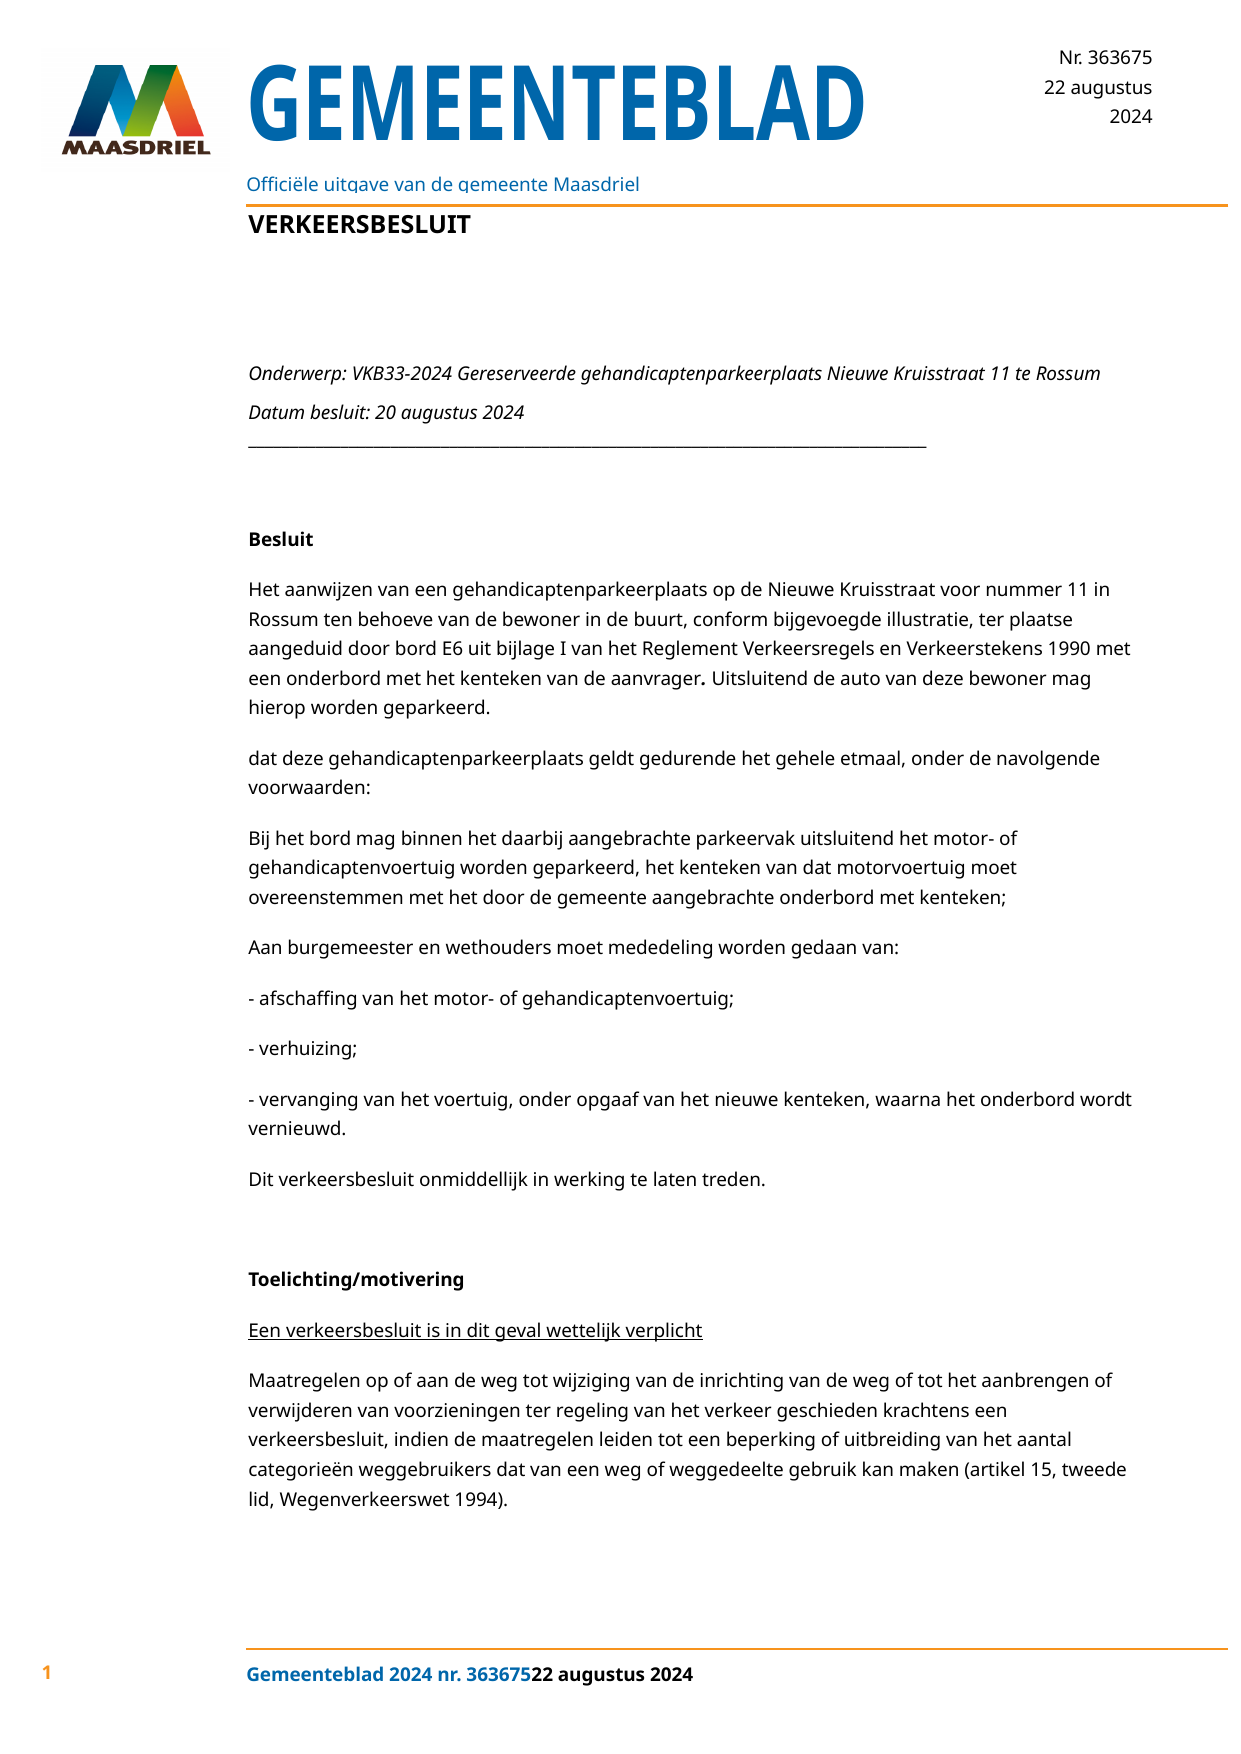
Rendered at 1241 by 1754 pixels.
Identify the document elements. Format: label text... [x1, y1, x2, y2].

text VERKEERSBESLUIT [248, 207, 1152, 241]
text _________________________________________________________________________________ [248, 425, 1152, 451]
text - verhuizing; [248, 1035, 1152, 1061]
text Bij het bord mag binnen het daarbij aangebrachte parkeervak uitsluitend het motor- of gehandicaptenvoertuig worden geparkeerd, het kenteken van dat motorvoertuig moet overeenstemmen met het door de gemeente aangebrachte onderbord met kenteken; [248, 825, 1152, 910]
text Een verkeersbesluit is in dit geval wettelijk verplicht [248, 1317, 1152, 1343]
text Het aanwijzen van een gehandicaptenparkeerplaats op de Nieuwe Kruisstraat voor nummer 11 in Rossum ten behoeve van de bewoner in de buurt, conform bijgevoegde illustratie, ter plaatse aangeduid door bord E6 uit bijlage I van het Reglement Verkeersregels en Verkeerstekens 1990 met een onderbord met het kenteken van de aanvrager. Uitsluitend de auto van deze bewoner mag hierop worden geparkeerd. [248, 576, 1152, 720]
text Onderwerp: VKB33-2024 Gereserveerde gehandicaptenparkeerplaats Nieuwe Kruisstraat 11 te Rossum [248, 360, 1152, 386]
text Besluit [248, 526, 1152, 552]
text - vervanging van het voertuig, onder opgaaf van het nieuwe kenteken, waarna het onderbord wordt vernieuwd. [248, 1086, 1152, 1141]
text Toelichting/motivering [248, 1267, 1152, 1292]
text dat deze gehandicaptenparkeerplaats geldt gedurende het gehele etmaal, onder de navolgende voorwaarden: [248, 745, 1152, 800]
text Datum besluit: 20 augustus 2024 [248, 399, 1152, 425]
text Maatregelen op of aan de weg tot wijziging van de inrichting van de weg of tot het aanbrengen of verwijderen van voorzieningen ter regeling van het verkeer geschieden krachtens een verkeersbesluit, indien de maatregelen leiden tot een beperking of uitbreiding van het aantal categorieën weggebruikers dat van een weg of weggedeelte gebruik kan maken (artikel 15, tweede lid, Wegenverkeerswet 1994). [248, 1367, 1152, 1512]
text - afschaffing van het motor- of gehandicaptenvoertuig; [248, 985, 1152, 1011]
picture [41, 47, 231, 172]
text Aan burgemeester en wethouders moet mededeling worden gedaan van: [248, 934, 1152, 960]
text Dit verkeersbesluit onmiddellijk in werking te laten treden. [248, 1166, 1152, 1192]
